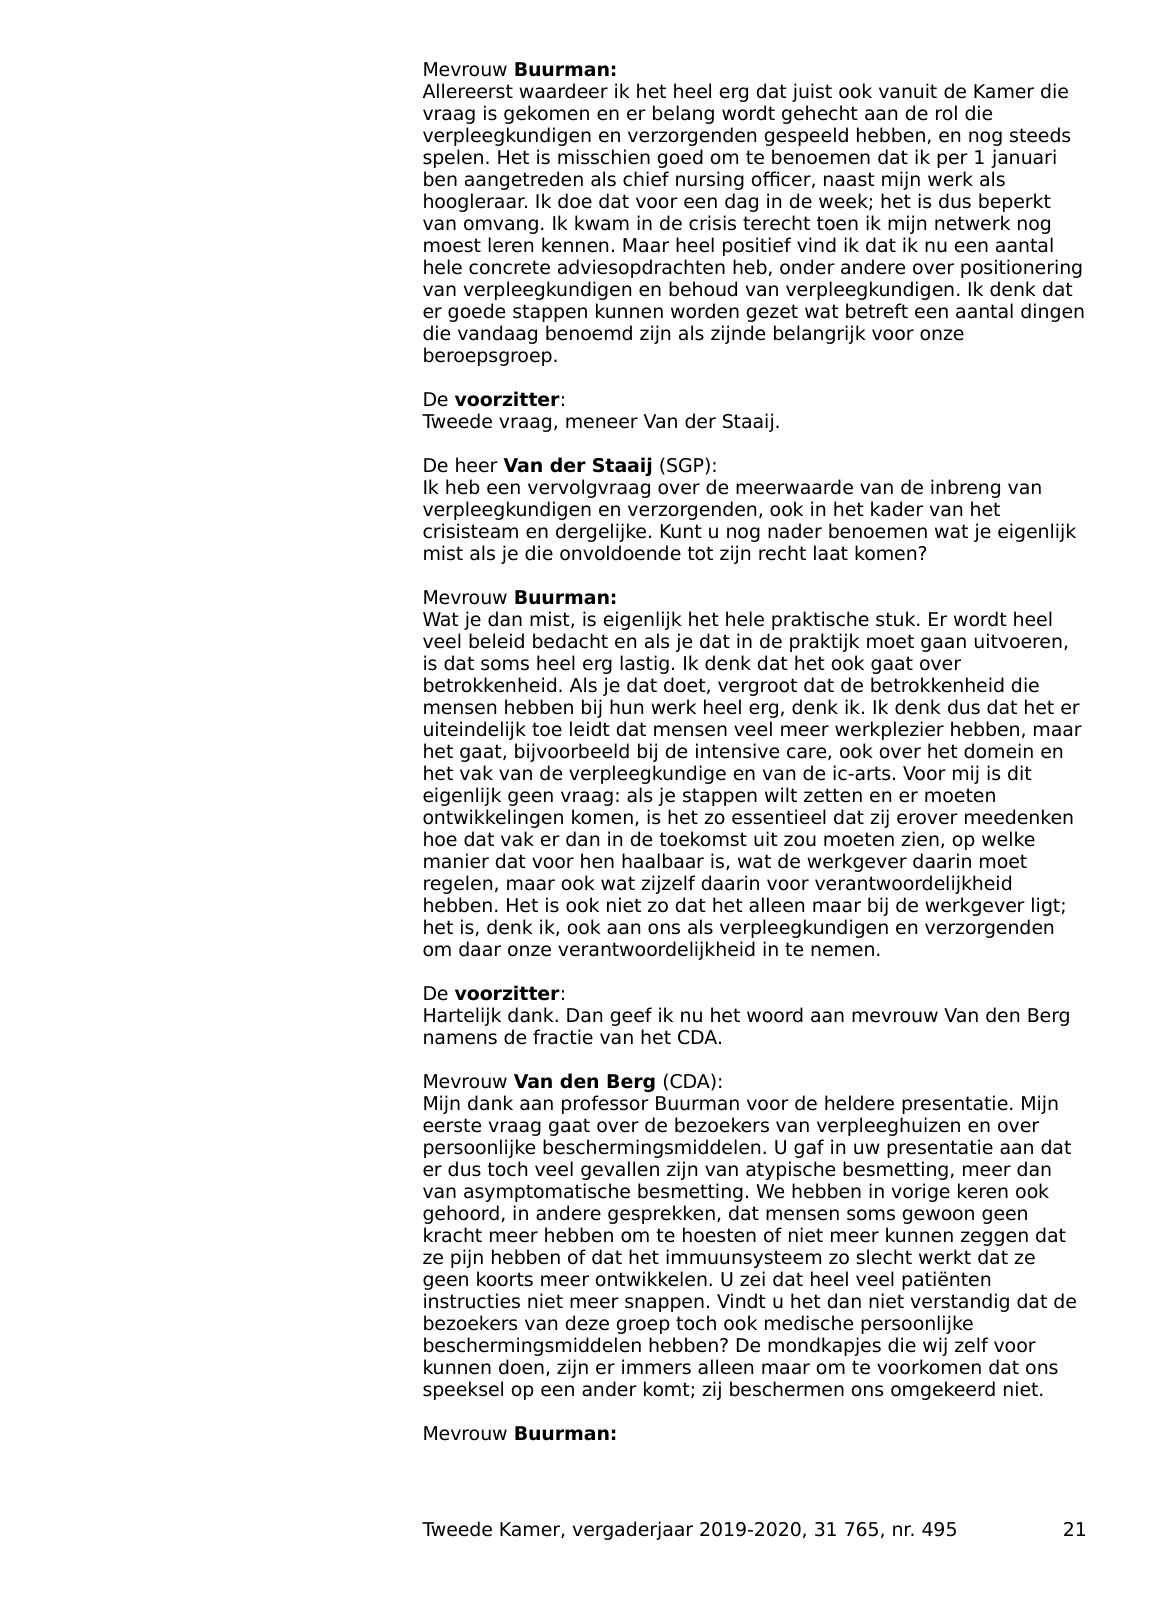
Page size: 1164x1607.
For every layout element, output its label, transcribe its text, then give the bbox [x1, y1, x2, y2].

text Mijn dank aan professor Buurman voor de heldere presentatie. Mijn eerste vraag gaat over de bezoekers van verpleeghuizen en over persoonlijke beschermingsmiddelen. U gaf in uw presentatie aan dat er dus toch veel gevallen zijn van atypische besmetting, meer dan van asymptomatische besmetting. We hebben in vorige keren ook gehoord, in andere gesprekken, dat mensen soms gewoon geen kracht meer hebben om te hoesten of niet meer kunnen zeggen dat ze pijn hebben of dat het immuunsysteem zo slecht werkt dat ze geen koorts meer ontwikkelen. U zei dat heel veel patiënten instructies niet meer snappen. Vindt u het dan niet verstandig dat de bezoekers van deze groep toch ook medische persoonlijke beschermingsmiddelen hebben? De mondkapjes die wij zelf voor kunnen doen, zijn er immers alleen maar om te voorkomen dat ons speeksel op een ander komt; zij beschermen ons omgekeerd niet. [422, 1093, 1087, 1401]
text Mevrouw Buurman: [422, 59, 1087, 81]
text Ik heb een vervolgvraag over de meerwaarde van de inbreng van verpleegkundigen en verzorgenden, ook in het kader van het crisisteam en dergelijke. Kunt u nog nader benoemen wat je eigenlijk mist als je die onvoldoende tot zijn recht laat komen? [422, 477, 1087, 565]
text De voorzitter: [422, 983, 1087, 1005]
text Allereerst waardeer ik het heel erg dat juist ook vanuit de Kamer die vraag is gekomen en er belang wordt gehecht aan de rol die verpleegkundigen en verzorgenden gespeeld hebben, en nog steeds spelen. Het is misschien goed om te benoemen dat ik per 1 januari ben aangetreden als chief nursing officer, naast mijn werk als hoogleraar. Ik doe dat voor een dag in de week; het is dus beperkt van omvang. Ik kwam in de crisis terecht toen ik mijn netwerk nog moest leren kennen. Maar heel positief vind ik dat ik nu een aantal hele concrete adviesopdrachten heb, onder andere over positionering van verpleegkundigen en behoud van verpleegkundigen. Ik denk dat er goede stappen kunnen worden gezet wat betreft een aantal dingen die vandaag benoemd zijn als zijnde belangrijk voor onze beroepsgroep. [422, 81, 1087, 367]
text Mevrouw Van den Berg (CDA): [422, 1071, 1087, 1093]
text De heer Van der Staaij (SGP): [422, 455, 1087, 477]
text Tweede vraag, meneer Van der Staaij. [422, 411, 1087, 433]
text Wat je dan mist, is eigenlijk het hele praktische stuk. Er wordt heel veel beleid bedacht en als je dat in de praktijk moet gaan uitvoeren, is dat soms heel erg lastig. Ik denk dat het ook gaat over betrokkenheid. Als je dat doet, vergroot dat de betrokkenheid die mensen hebben bij hun werk heel erg, denk ik. Ik denk dus dat het er uiteindelijk toe leidt dat mensen veel meer werkplezier hebben, maar het gaat, bijvoorbeeld bij de intensive care, ook over het domein en het vak van de verpleegkundige en van de ic-arts. Voor mij is dit eigenlijk geen vraag: als je stappen wilt zetten en er moeten ontwikkelingen komen, is het zo essentieel dat zij erover meedenken hoe dat vak er dan in de toekomst uit zou moeten zien, op welke manier dat voor hen haalbaar is, wat de werkgever daarin moet regelen, maar ook wat zijzelf daarin voor verantwoordelijkheid hebben. Het is ook niet zo dat het alleen maar bij de werkgever ligt; het is, denk ik, ook aan ons als verpleegkundigen en verzorgenden om daar onze verantwoordelijkheid in te nemen. [422, 609, 1087, 961]
text De voorzitter: [422, 389, 1087, 411]
text Mevrouw Buurman: [422, 587, 1087, 609]
text Mevrouw Buurman: [422, 1423, 1087, 1445]
text Hartelijk dank. Dan geef ik nu het woord aan mevrouw Van den Berg namens de fractie van het CDA. [422, 1005, 1087, 1049]
